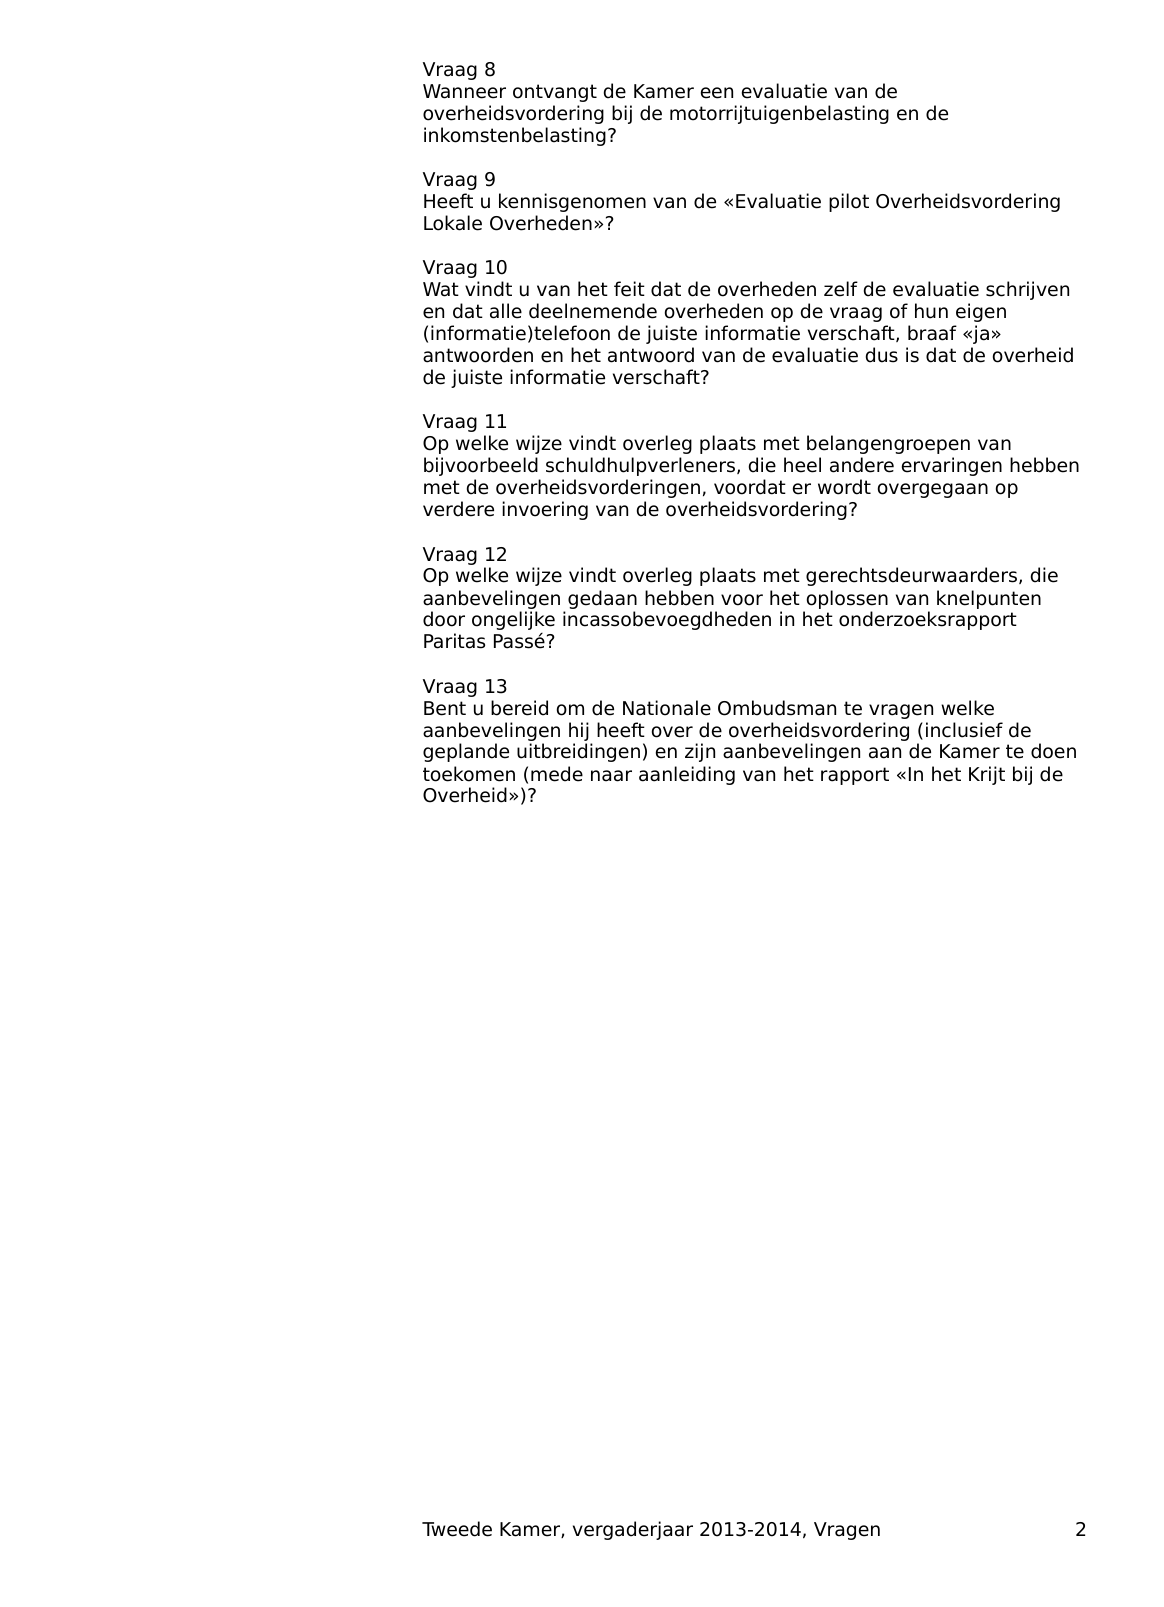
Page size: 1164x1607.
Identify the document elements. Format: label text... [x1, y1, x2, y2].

text Vraag 8 [422, 59, 1087, 81]
text Vraag 13 [422, 676, 1087, 697]
text Heeft u kennisgenomen van de «Evaluatie pilot Overheidsvordering Lokale Overheden»? [422, 191, 1087, 235]
text Op welke wijze vindt overleg plaats met gerechtsdeurwaarders, die aanbevelingen gedaan hebben voor het oplossen van knelpunten door ongelijke incassobevoegdheden in het onderzoeksrapport Paritas Passé? [422, 565, 1087, 653]
text Vraag 9 [422, 169, 1087, 191]
text Wat vindt u van het feit dat de overheden zelf de evaluatie schrijven en dat alle deelnemende overheden op de vraag of hun eigen (informatie)telefoon de juiste informatie verschaft, braaf «ja» antwoorden en het antwoord van de evaluatie dus is dat de overheid de juiste informatie verschaft? [422, 279, 1087, 389]
text Vraag 11 [422, 411, 1087, 433]
text Vraag 12 [422, 543, 1087, 565]
text Op welke wijze vindt overleg plaats met belangengroepen van bijvoorbeeld schuldhulpverleners, die heel andere ervaringen hebben met de overheidsvorderingen, voordat er wordt overgegaan op verdere invoering van de overheidsvordering? [422, 433, 1087, 521]
text Bent u bereid om de Nationale Ombudsman te vragen welke aanbevelingen hij heeft over de overheidsvordering (inclusief de geplande uitbreidingen) en zijn aanbevelingen aan de Kamer te doen toekomen (mede naar aanleiding van het rapport «In het Krijt bij de Overheid»)? [422, 697, 1087, 807]
text Wanneer ontvangt de Kamer een evaluatie van de overheidsvordering bij de motorrijtuigenbelasting en de inkomstenbelasting? [422, 81, 1087, 147]
text Vraag 10 [422, 257, 1087, 279]
